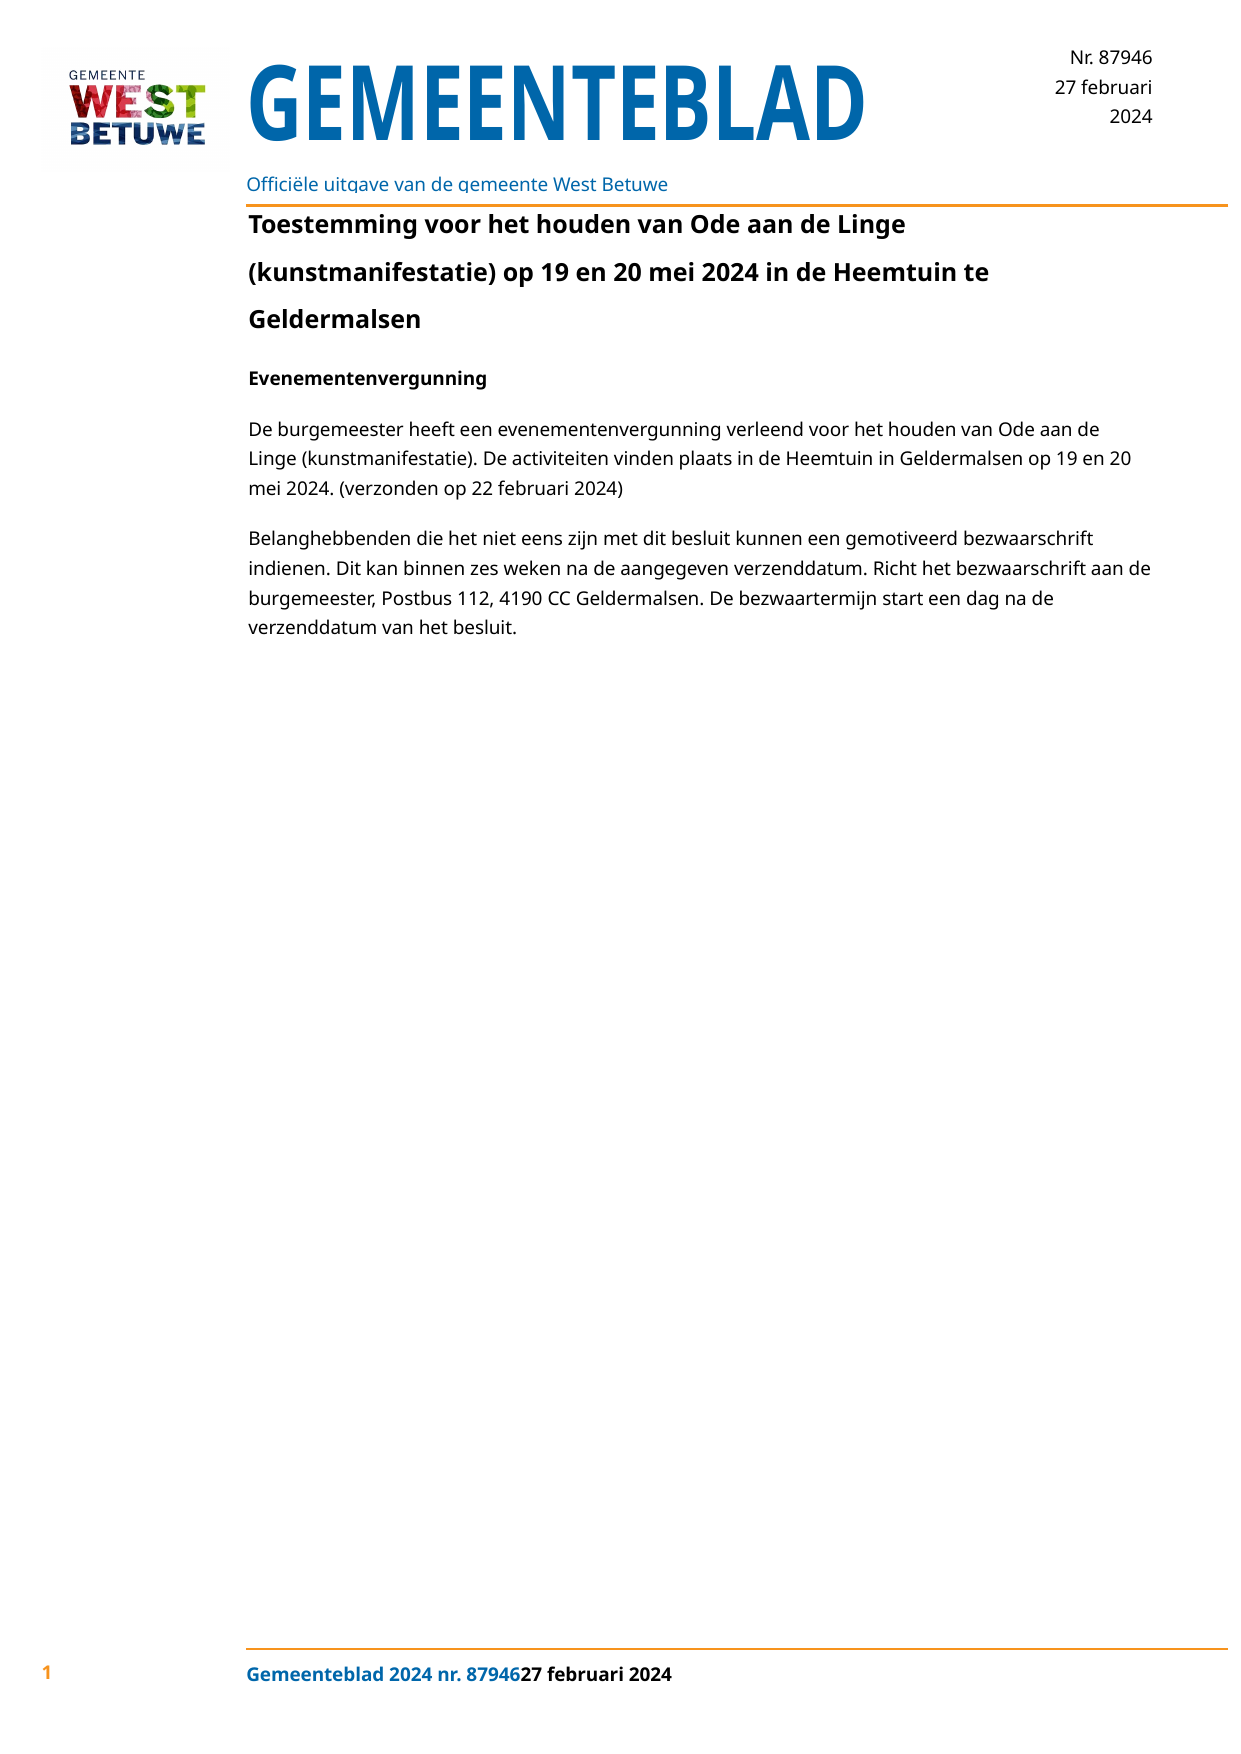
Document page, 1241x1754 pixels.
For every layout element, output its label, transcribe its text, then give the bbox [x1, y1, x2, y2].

text Toestemming voor het houden van Ode aan de Linge (kunstmanifestatie) op 19 en 20 mei 2024 in de Heemtuin te Geldermalsen [248, 207, 1152, 336]
text Belanghebbenden die het niet eens zijn met dit besluit kunnen een gemotiveerd bezwaarschrift indienen. Dit kan binnen zes weken na de aangegeven verzenddatum. Richt het bezwaarschrift aan de burgemeester, Postbus 112, 4190 CC Geldermalsen. De bezwaartermijn start een dag na de verzenddatum van het besluit. [248, 526, 1152, 640]
picture [41, 47, 231, 172]
text Evenementenvergunning [248, 366, 1152, 391]
text De burgemeester heeft een evenementenvergunning verleend voor het houden van Ode aan de Linge (kunstmanifestatie). De activiteiten vinden plaats in de Heemtuin in Geldermalsen op 19 en 20 mei 2024. (verzonden op 22 februari 2024) [248, 416, 1152, 501]
